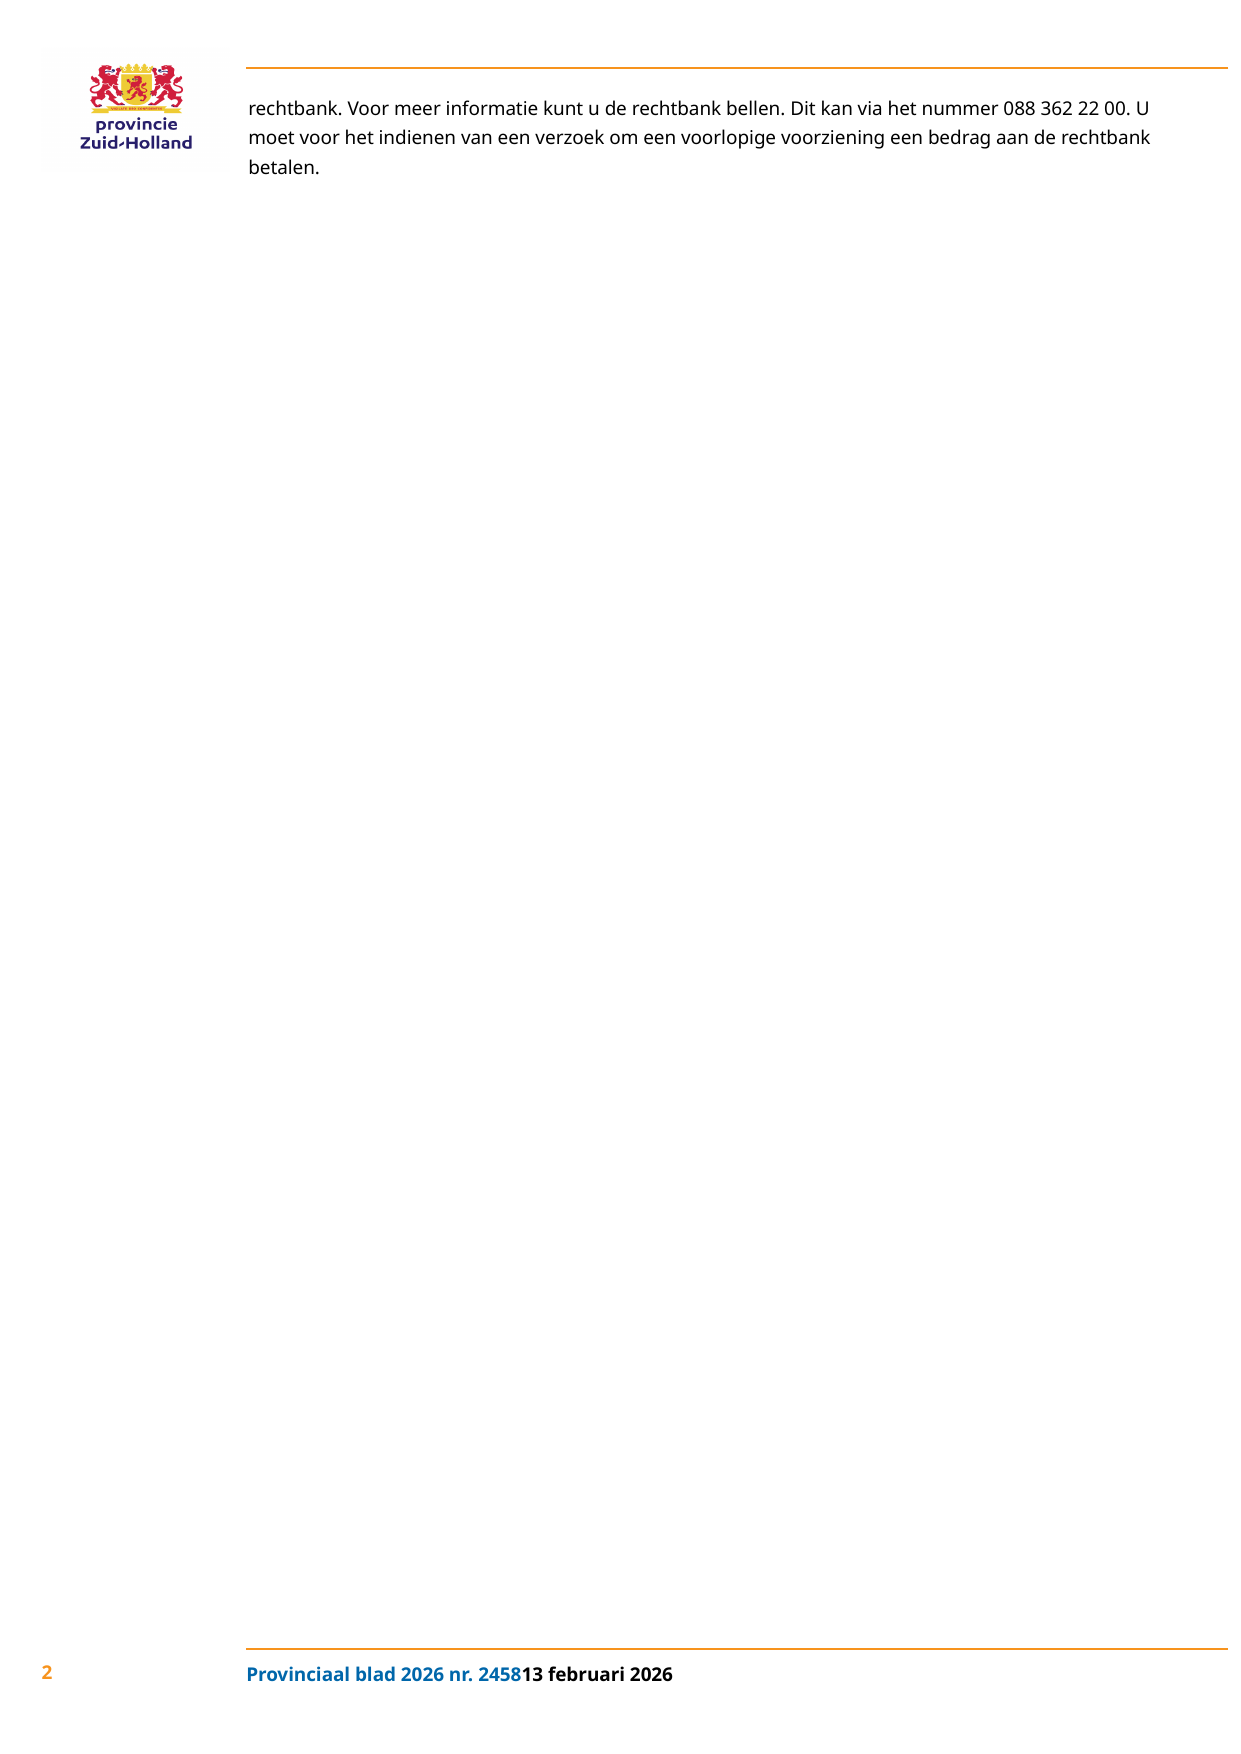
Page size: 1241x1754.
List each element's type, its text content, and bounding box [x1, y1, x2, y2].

picture [41, 47, 231, 172]
text rechtbank. Voor meer informatie kunt u de rechtbank bellen. Dit kan via het nummer 088 362 22 00. U moet voor het indienen van een verzoek om een voorlopige voorziening een bedrag aan de rechtbank betalen. [248, 95, 1152, 180]
